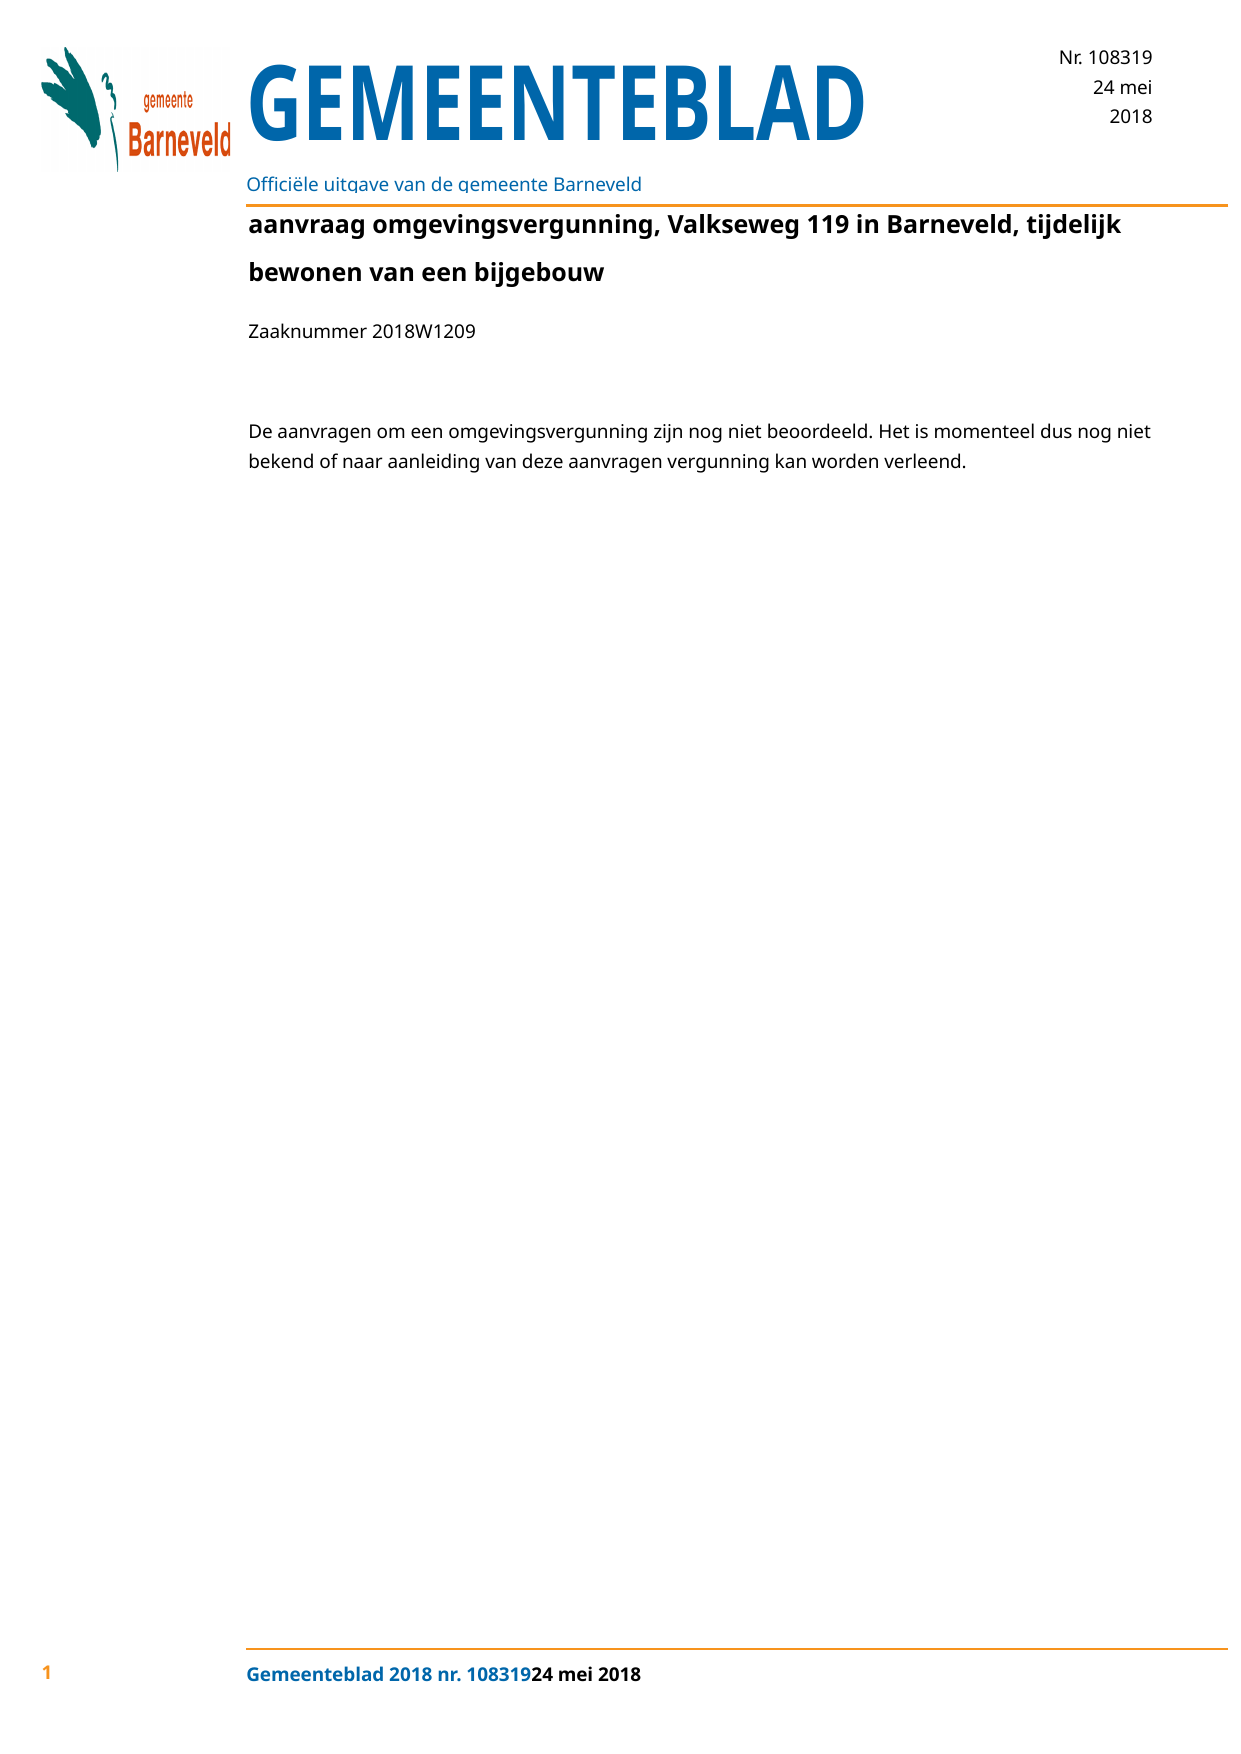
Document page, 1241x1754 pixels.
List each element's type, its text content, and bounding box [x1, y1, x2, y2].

text De aanvragen om een omgevingsvergunning zijn nog niet beoordeeld. Het is momenteel dus nog niet bekend of naar aanleiding van deze aanvragen vergunning kan worden verleend. [248, 419, 1152, 474]
text aanvraag omgevingsvergunning, Valkseweg 119 in Barneveld, tijdelijk bewonen van een bijgebouw [248, 207, 1152, 288]
picture [41, 47, 231, 172]
text Zaaknummer 2018W1209 [248, 318, 1152, 344]
